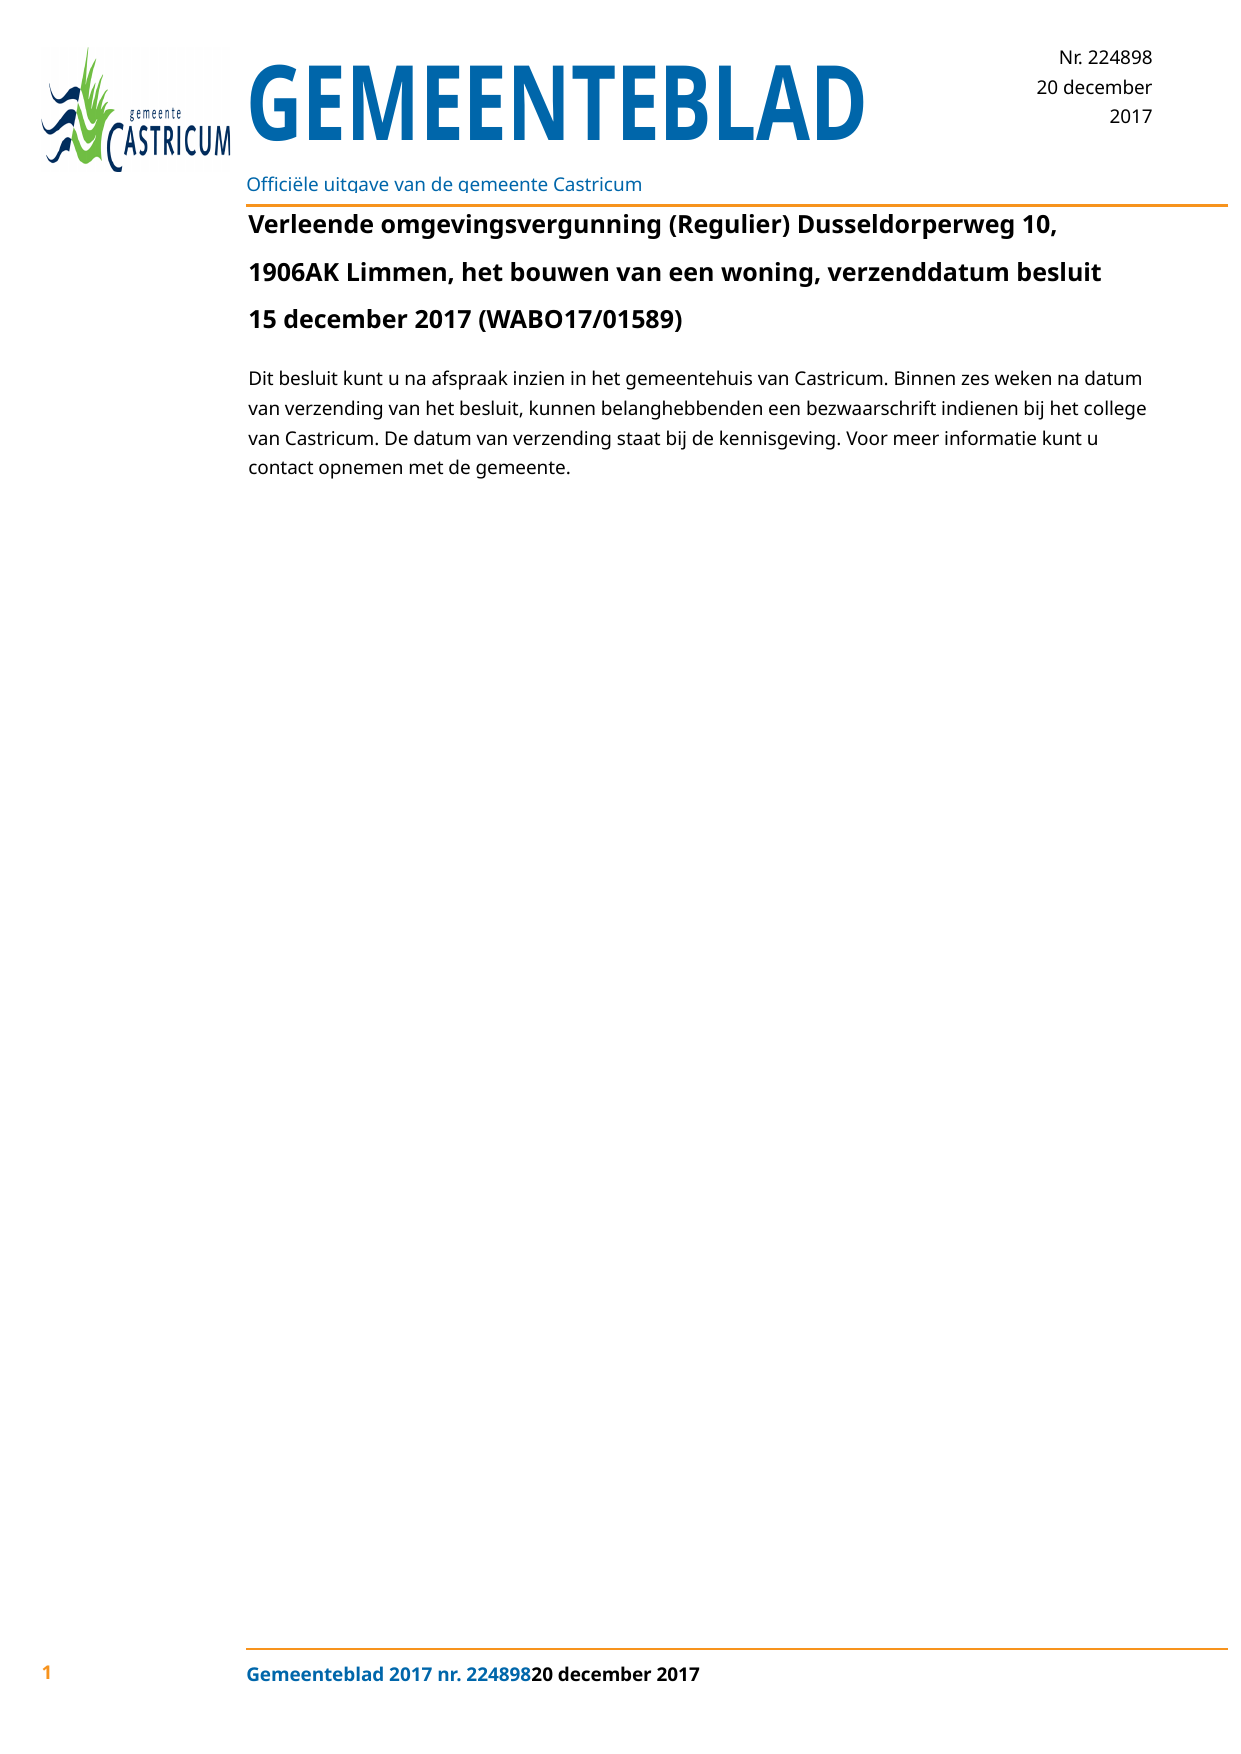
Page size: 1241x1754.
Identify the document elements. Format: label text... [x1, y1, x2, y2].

picture [41, 47, 231, 172]
text Verleende omgevingsvergunning (Regulier) Dusseldorperweg 10, 1906AK Limmen, het bouwen van een woning, verzenddatum besluit 15 december 2017 (WABO17/01589) [248, 207, 1152, 336]
text Dit besluit kunt u na afspraak inzien in het gemeentehuis van Castricum. Binnen zes weken na datum van verzending van het besluit, kunnen belanghebbenden een bezwaarschrift indienen bij het college van Castricum. De datum van verzending staat bij de kennisgeving. Voor meer informatie kunt u contact opnemen met de gemeente. [248, 366, 1152, 480]
